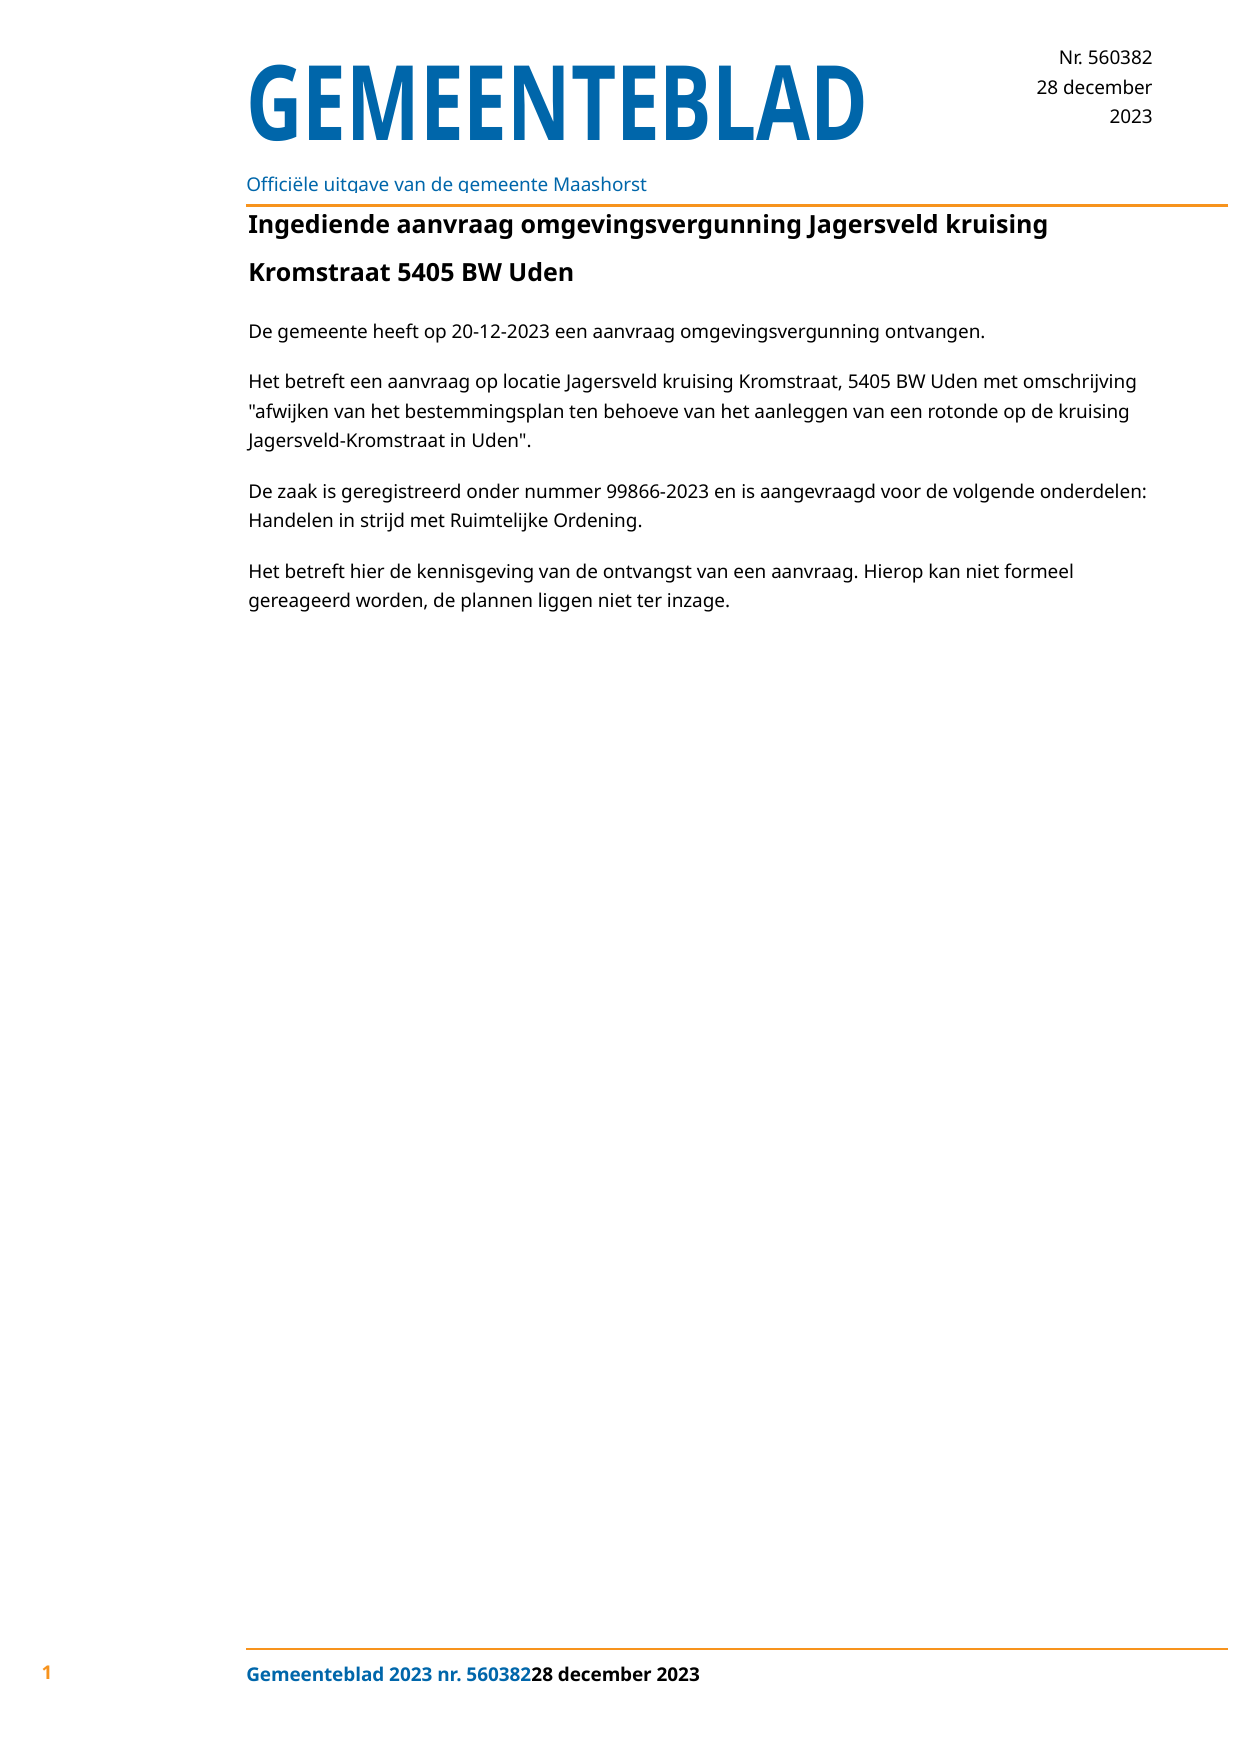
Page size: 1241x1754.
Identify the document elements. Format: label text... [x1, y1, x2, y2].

text De zaak is geregistreerd onder nummer 99866-2023 en is aangevraagd voor de volgende onderdelen: Handelen in strijd met Ruimtelijke Ordening. [248, 478, 1152, 533]
text De gemeente heeft op 20-12-2023 een aanvraag omgevingsvergunning ontvangen. [248, 318, 1152, 344]
text Ingediende aanvraag omgevingsvergunning Jagersveld kruising Kromstraat 5405 BW Uden [248, 207, 1152, 288]
text Het betreft een aanvraag op locatie Jagersveld kruising Kromstraat, 5405 BW Uden met omschrijving "afwijken van het bestemmingsplan ten behoeve van het aanleggen van een rotonde op de kruising Jagersveld-Kromstraat in Uden". [248, 368, 1152, 453]
text Het betreft hier de kennisgeving van de ontvangst van een aanvraag. Hierop kan niet formeel gereageerd worden, de plannen liggen niet ter inzage. [248, 558, 1152, 613]
picture [41, 47, 231, 172]
